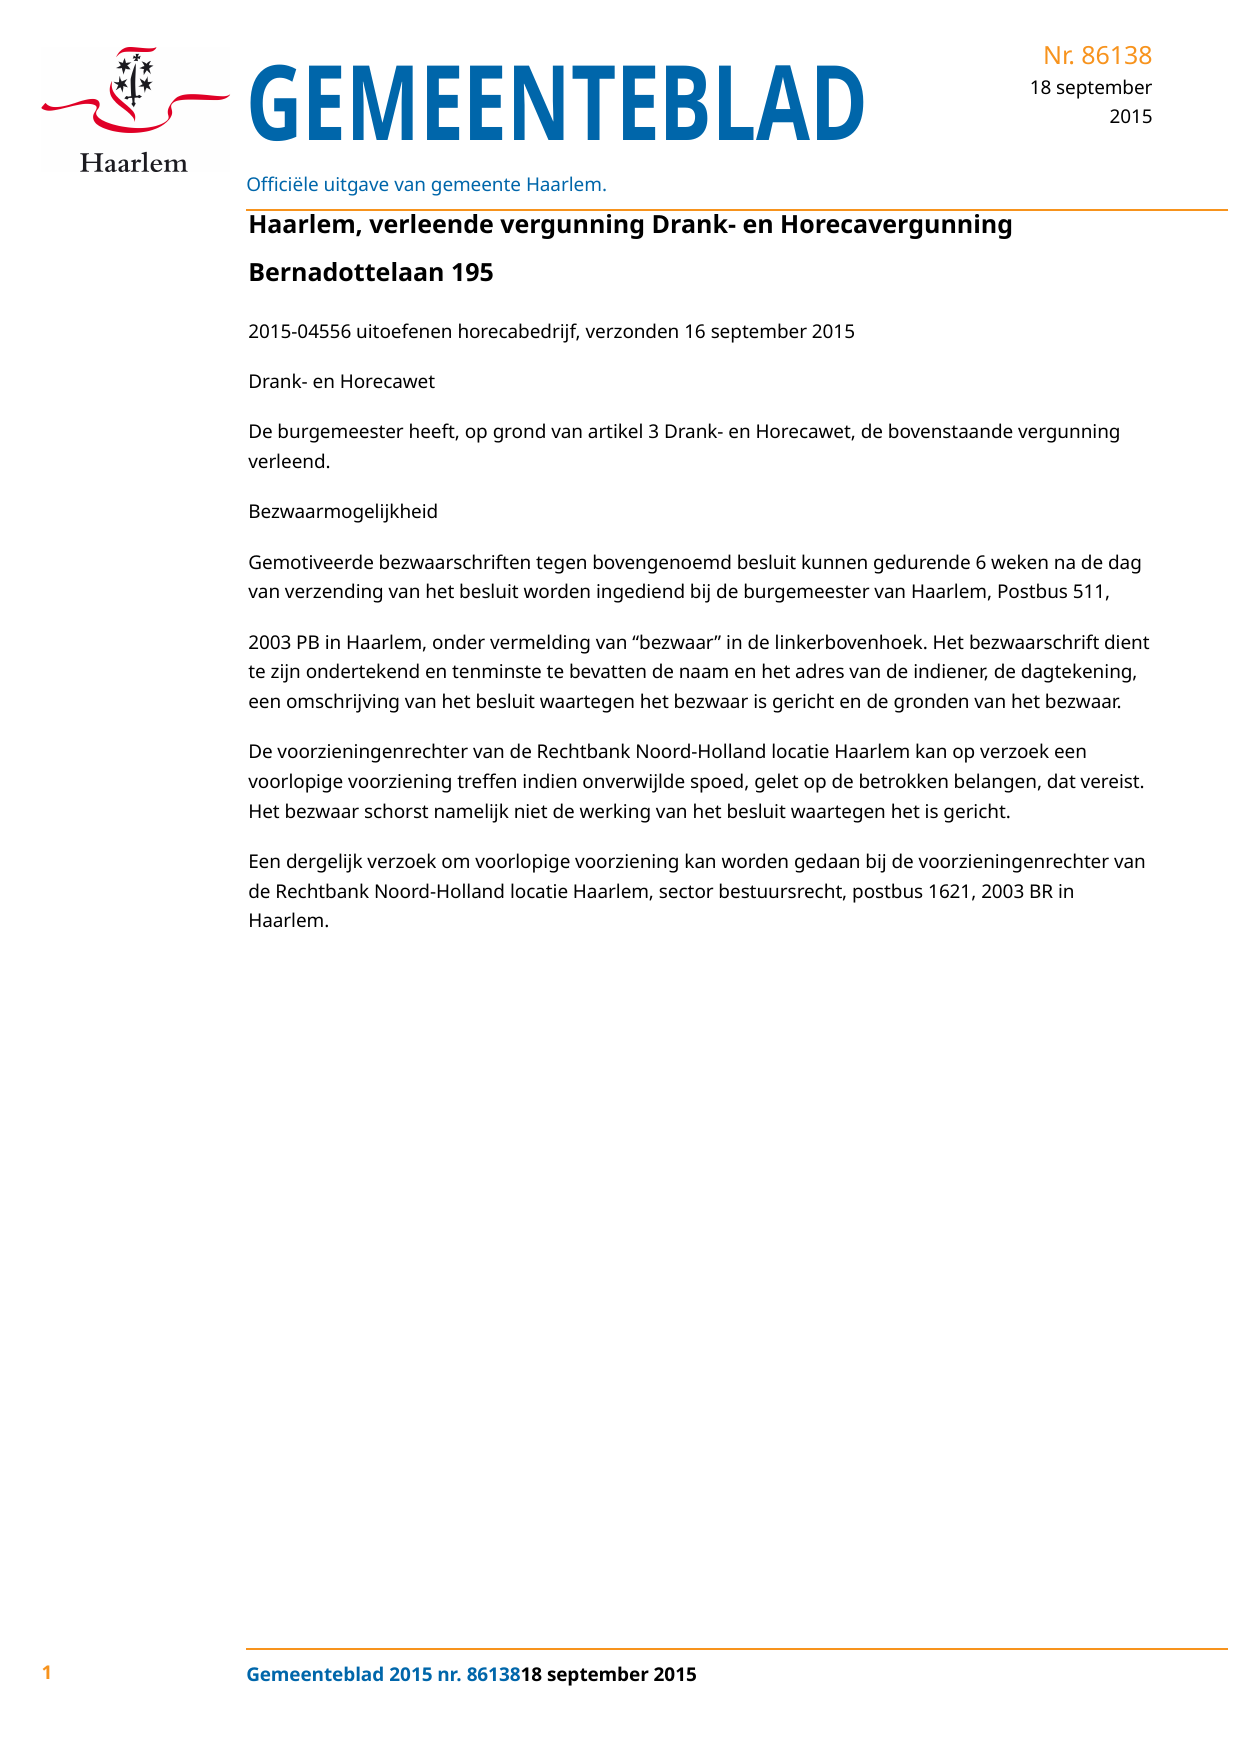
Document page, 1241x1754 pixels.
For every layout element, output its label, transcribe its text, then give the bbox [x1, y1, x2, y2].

text De voorzieningenrechter van de Rechtbank Noord-Holland locatie Haarlem kan op verzoek een voorlopige voorziening treffen indien onverwijlde spoed, gelet op de betrokken belangen, dat vereist. Het bezwaar schorst namelijk niet de werking van het besluit waartegen het is gericht. [248, 739, 1152, 824]
picture [41, 47, 231, 172]
text Bezwaarmogelijkheid [248, 499, 1152, 524]
text Gemotiveerde bezwaarschriften tegen bovengenoemd besluit kunnen gedurende 6 weken na de dag van verzending van het besluit worden ingediend bij de burgemeester van Haarlem, Postbus 511, [248, 549, 1152, 604]
text Drank- en Horecawet [248, 368, 1152, 394]
text De burgemeester heeft, op grond van artikel 3 Drank- en Horecawet, de bovenstaande vergunning verleend. [248, 419, 1152, 474]
text 2015-04556 uitoefenen horecabedrijf, verzonden 16 september 2015 [248, 318, 1152, 344]
text 2003 PB in Haarlem, onder vermelding van “bezwaar” in de linkerbovenhoek. Het bezwaarschrift dient te zijn ondertekend en tenminste te bevatten de naam en het adres van de indiener, de dagtekening, een omschrijving van het besluit waartegen het bezwaar is gericht en de gronden van het bezwaar. [248, 629, 1152, 714]
text Een dergelijk verzoek om voorlopige voorziening kan worden gedaan bij de voorzieningenrechter van de Rechtbank Noord-Holland locatie Haarlem, sector bestuursrecht, postbus 1621, 2003 BR in Haarlem. [248, 848, 1152, 933]
text Haarlem, verleende vergunning Drank- en Horecavergunning Bernadottelaan 195 [248, 211, 1152, 288]
